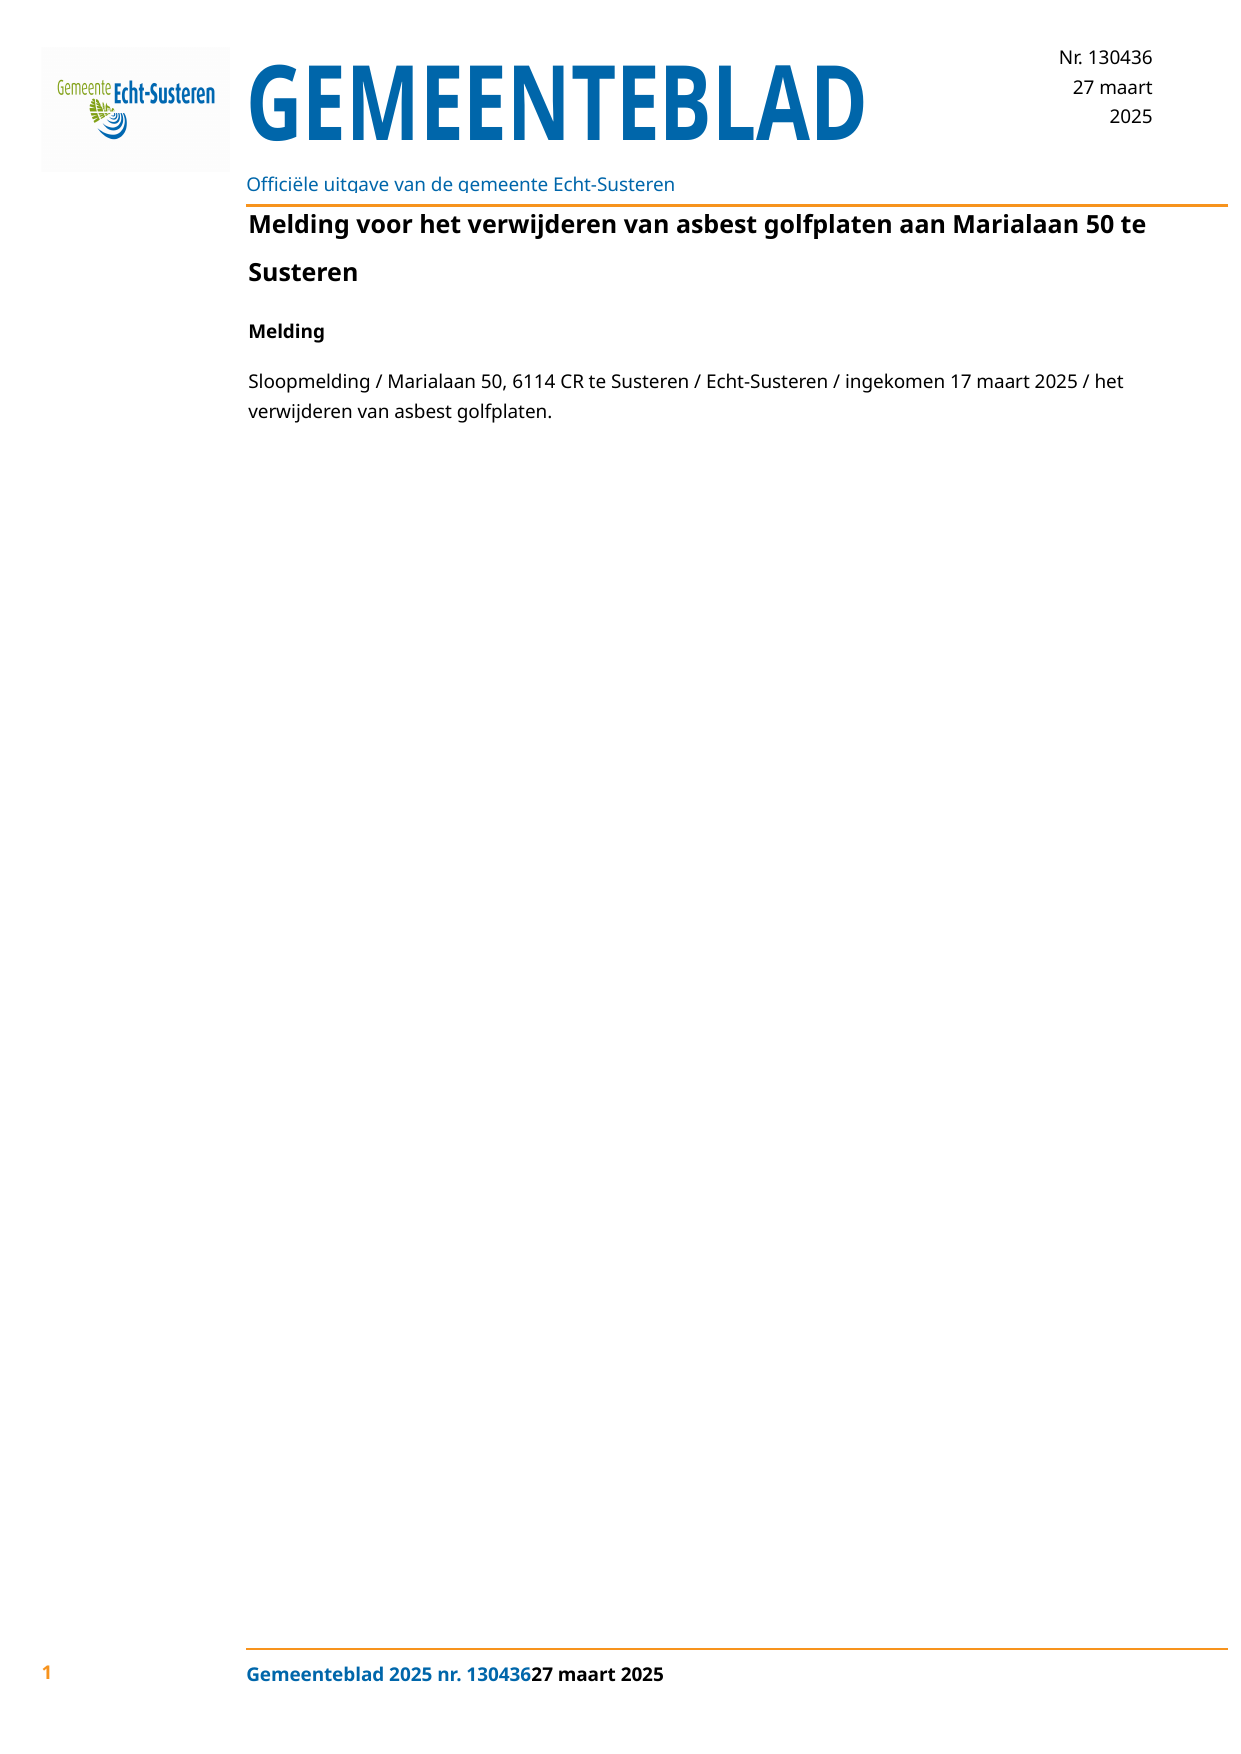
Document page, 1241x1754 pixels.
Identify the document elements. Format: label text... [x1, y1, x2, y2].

picture [41, 47, 231, 172]
text Melding [248, 318, 1152, 344]
text Melding voor het verwijderen van asbest golfplaten aan Marialaan 50 te Susteren [248, 207, 1152, 288]
text Sloopmelding / Marialaan 50, 6114 CR te Susteren / Echt-Susteren / ingekomen 17 maart 2025 / het verwijderen van asbest golfplaten. [248, 368, 1152, 424]
